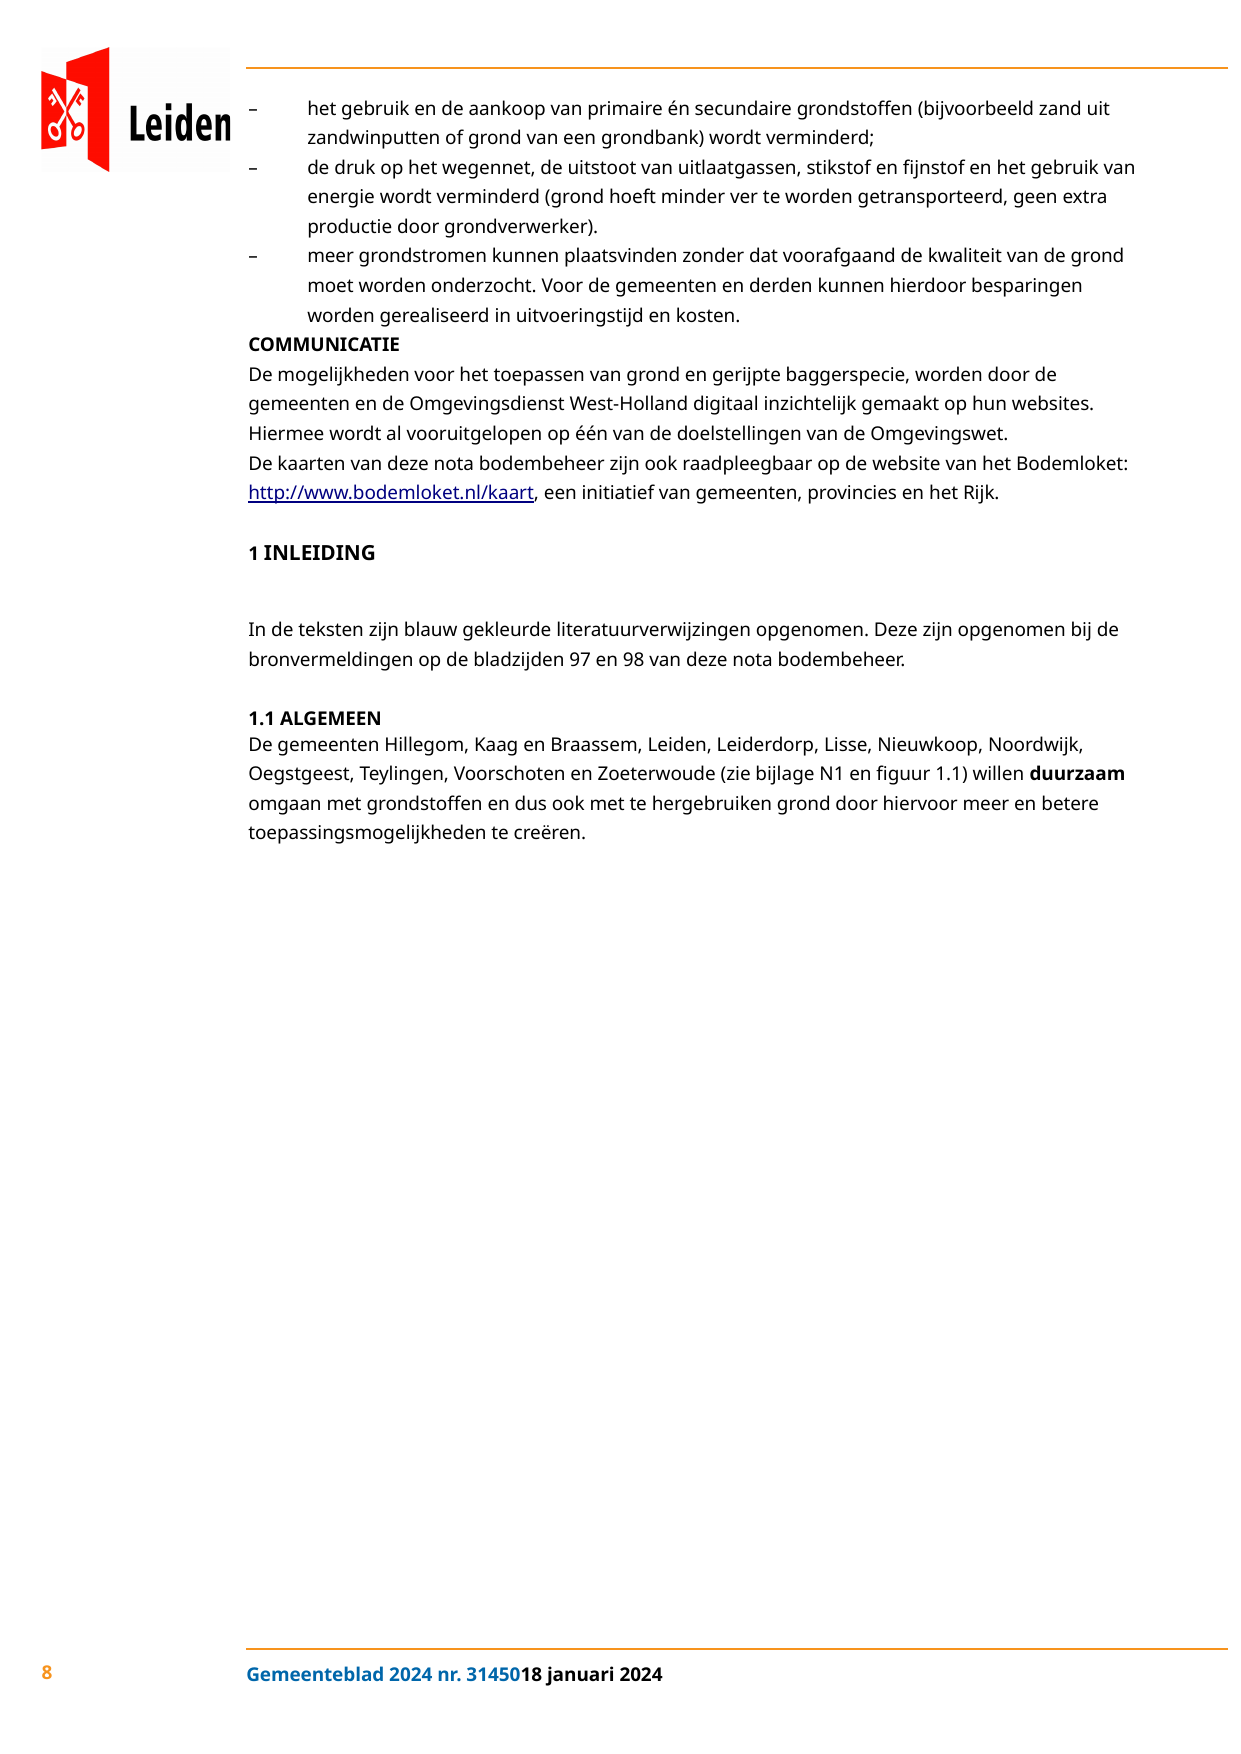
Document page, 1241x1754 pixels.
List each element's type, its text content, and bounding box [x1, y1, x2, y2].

list meer grondstromen kunnen plaatsvinden zonder dat voorafgaand de kwaliteit van de grond moet worden onderzocht. Voor de gemeenten en derden kunnen hierdoor besparingen worden gerealiseerd in uitvoeringstijd en kosten. [248, 243, 1152, 328]
list het gebruik en de aankoop van primaire én secundaire grondstoffen (bijvoorbeeld zand uit zandwinputten of grond van een grondbank) wordt verminderd; [248, 95, 1152, 150]
picture [41, 47, 231, 172]
text De kaarten van deze nota bodembeheer zijn ook raadpleegbaar op de website van het Bodemloket: http://www.bodemloket.nl/kaart, een initiatief van gemeenten, provincies en het Rijk. [248, 450, 1152, 505]
text 1.1 ALGEMEEN [248, 705, 1152, 731]
text COMMUNICATIE [248, 331, 1152, 357]
text In de teksten zijn blauw gekleurde literatuurverwijzingen opgenomen. Deze zijn opgenomen bij de bronvermeldingen op de bladzijden 97 en 98 van deze nota bodembeheer. [248, 616, 1152, 672]
text De mogelijkheden voor het toepassen van grond en gerijpte baggerspecie, worden door de gemeenten en de Omgevingsdienst West-Holland digitaal inzichtelijk gemaakt op hun websites. Hiermee wordt al vooruitgelopen op één van de doelstellingen van de Omgevingswet. [248, 361, 1152, 446]
text 1 INLEIDING [248, 538, 1152, 567]
list de druk op het wegennet, de uitstoot van uitlaatgassen, stikstof en fijnstof en het gebruik van energie wordt verminderd (grond hoeft minder ver te worden getransporteerd, geen extra productie door grondverwerker). [248, 154, 1152, 239]
text De gemeenten Hillegom, Kaag en Braassem, Leiden, Leiderdorp, Lisse, Nieuwkoop, Noordwijk, Oegstgeest, Teylingen, Voorschoten en Zoeterwoude (zie bijlage N1 en figuur 1.1) willen duurzaam omgaan met grondstoffen en dus ook met te hergebruiken grond door hiervoor meer en betere toepassingsmogelijkheden te creëren. [248, 731, 1152, 845]
